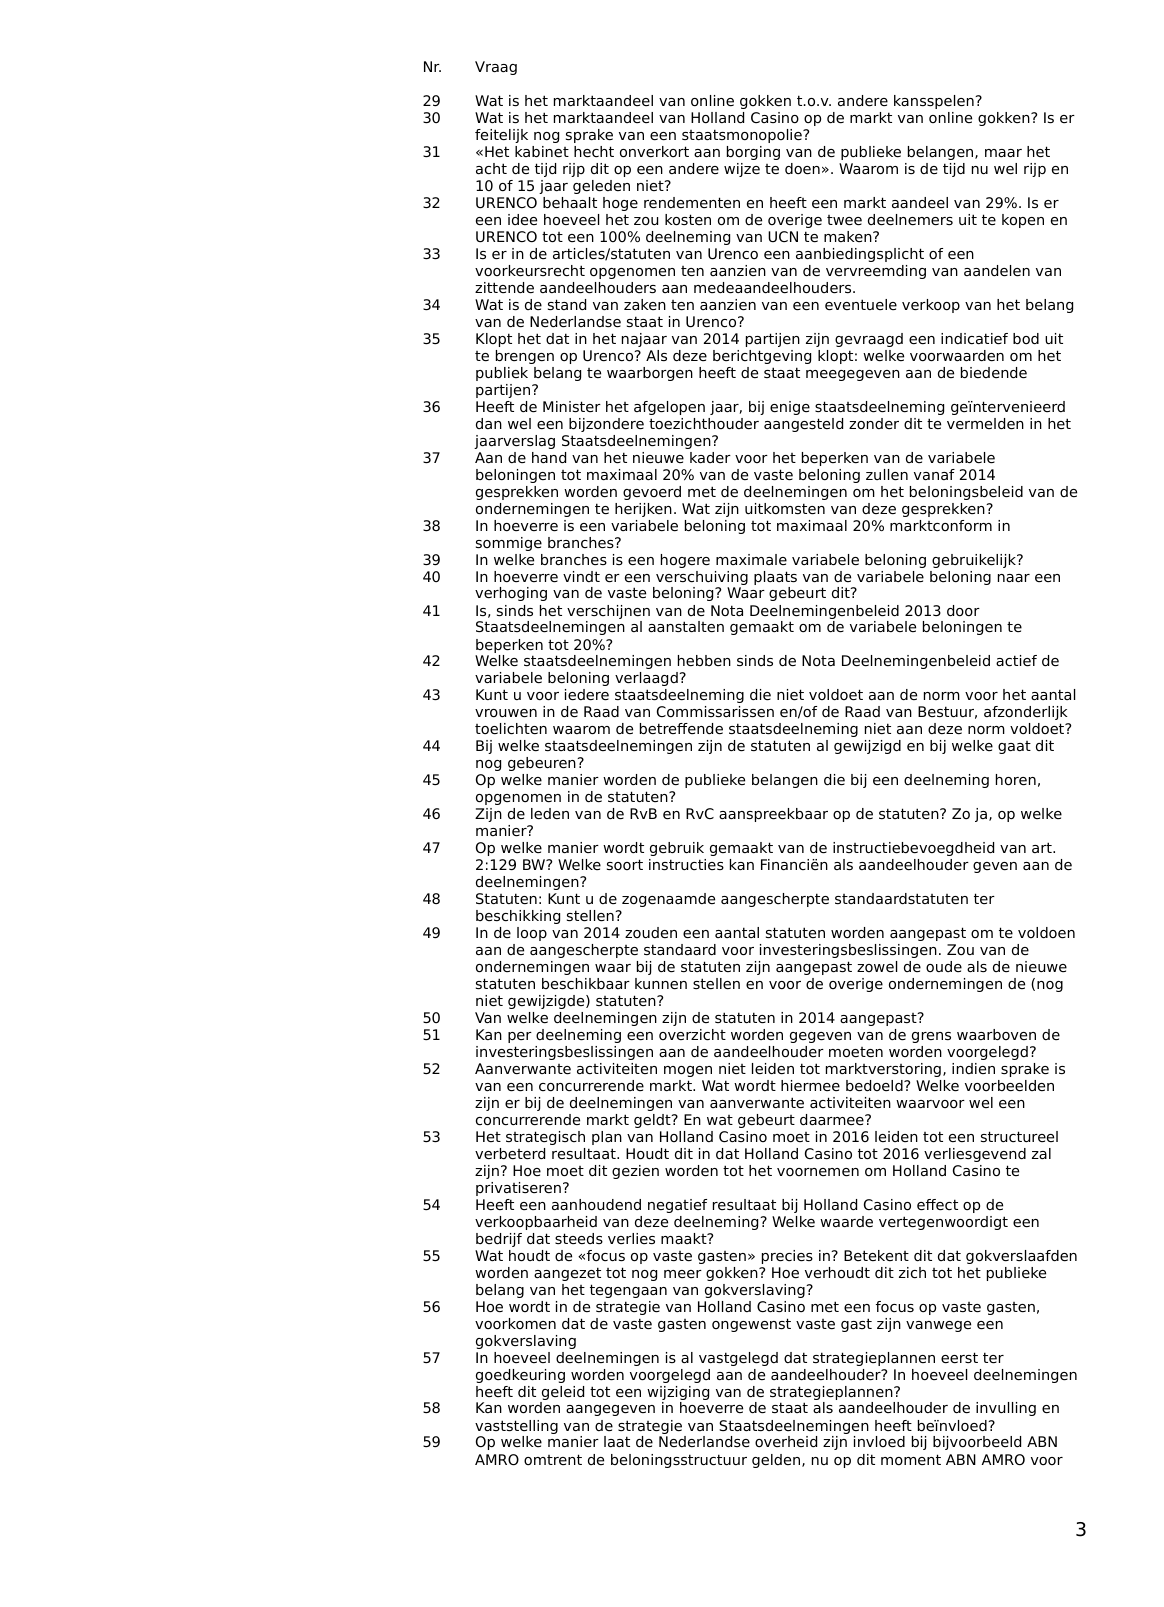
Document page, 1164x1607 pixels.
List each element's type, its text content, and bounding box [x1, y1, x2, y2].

table_cell 51 [422, 1027, 469, 1061]
table_cell 53 [422, 1129, 469, 1197]
table_header Nr. [422, 59, 469, 76]
table_cell 59 [422, 1434, 469, 1468]
table_cell 45 [422, 772, 469, 806]
table_cell 54 [422, 1197, 469, 1248]
table_cell 34 [422, 297, 469, 331]
table_cell 33 [422, 246, 469, 297]
table_cell 42 [422, 653, 469, 687]
table_cell Op welke manier laat de Nederlandse overheid zijn invloed bij bijvoorbeeld ABN AMRO omtrent de beloningsstructuur gelden, nu op dit moment ABN AMRO voor [469, 1434, 1087, 1468]
table_cell Is, sinds het verschijnen van de Nota Deelnemingenbeleid 2013 door Staatsdeelnemingen al aanstalten gemaakt om de variabele beloningen te beperken tot 20%? [469, 603, 1087, 653]
table_cell Het strategisch plan van Holland Casino moet in 2016 leiden tot een structureel verbeterd resultaat. Houdt dit in dat Holland Casino tot 2016 verliesgevend zal zijn? Hoe moet dit gezien worden tot het voornemen om Holland Casino te privatiseren? [469, 1129, 1087, 1197]
table_cell Welke staatsdeelnemingen hebben sinds de Nota Deelnemingenbeleid actief de variabele beloning verlaagd? [469, 653, 1087, 687]
table_cell In welke branches is een hogere maximale variabele beloning gebruikelijk? [469, 551, 1087, 568]
table_cell [469, 76, 1087, 93]
table_cell Heeft de Minister het afgelopen jaar, bij enige staatsdeelneming geïntervenieerd dan wel een bijzondere toezichthouder aangesteld zonder dit te vermelden in het jaarverslag Staatsdeelnemingen? [469, 399, 1087, 449]
table_cell 40 [422, 569, 469, 602]
table_cell Statuten: Kunt u de zogenaamde aangescherpte standaardstatuten ter beschikking stellen? [469, 891, 1087, 925]
table_cell 31 [422, 144, 469, 195]
table_cell Heeft een aanhoudend negatief resultaat bij Holland Casino effect op de verkoopbaarheid van deze deelneming? Welke waarde vertegenwoordigt een bedrijf dat steeds verlies maakt? [469, 1197, 1087, 1248]
table_cell 56 [422, 1299, 469, 1349]
table_cell 39 [422, 551, 469, 568]
table_cell 58 [422, 1400, 469, 1434]
table_cell 44 [422, 738, 469, 772]
table_cell 55 [422, 1248, 469, 1298]
table_header Vraag [469, 59, 1087, 76]
table_cell Bij welke staatsdeelnemingen zijn de statuten al gewijzigd en bij welke gaat dit nog gebeuren? [469, 738, 1087, 772]
table_cell In hoeverre vindt er een verschuiving plaats van de variabele beloning naar een verhoging van de vaste beloning? Waar gebeurt dit? [469, 569, 1087, 602]
table_cell Kunt u voor iedere staatsdeelneming die niet voldoet aan de norm voor het aantal vrouwen in de Raad van Commissarissen en/of de Raad van Bestuur, afzonderlijk toelichten waarom de betreffende staatsdeelneming niet aan deze norm voldoet? [469, 687, 1087, 738]
table_cell Op welke manier wordt gebruik gemaakt van de instructiebevoegdheid van art. 2:129 BW? Welke soort instructies kan Financiën als aandeelhouder geven aan de deelnemingen? [469, 840, 1087, 891]
table_cell Op welke manier worden de publieke belangen die bij een deelneming horen, opgenomen in de statuten? [469, 772, 1087, 806]
table_cell Zijn de leden van de RvB en RvC aanspreekbaar op de statuten? Zo ja, op welke manier? [469, 806, 1087, 840]
table_cell 38 [422, 518, 469, 551]
table_cell 29 [422, 93, 469, 110]
table_cell 57 [422, 1350, 469, 1400]
table_cell Hoe wordt in de strategie van Holland Casino met een focus op vaste gasten, voorkomen dat de vaste gasten ongewenst vaste gast zijn vanwege een gokverslaving [469, 1299, 1087, 1349]
table_cell 49 [422, 925, 469, 1010]
table_cell Klopt het dat in het najaar van 2014 partijen zijn gevraagd een indicatief bod uit te brengen op Urenco? Als deze berichtgeving klopt: welke voorwaarden om het publiek belang te waarborgen heeft de staat meegegeven aan de biedende partijen? [469, 331, 1087, 399]
table_cell Aan de hand van het nieuwe kader voor het beperken van de variabele beloningen tot maximaal 20% van de vaste beloning zullen vanaf 2014 gesprekken worden gevoerd met de deelnemingen om het beloningsbeleid van de ondernemingen te herijken. Wat zijn uitkomsten van deze gesprekken? [469, 450, 1087, 517]
table_cell In hoeverre is een variabele beloning tot maximaal 20% marktconform in sommige branches? [469, 518, 1087, 551]
table_cell Wat is het marktaandeel van online gokken t.o.v. andere kansspelen? [469, 93, 1087, 110]
table_cell Is er in de articles/statuten van Urenco een aanbiedingsplicht of een voorkeursrecht opgenomen ten aanzien van de vervreemding van aandelen van zittende aandeelhouders aan medeaandeelhouders. [469, 246, 1087, 297]
table_cell 52 [422, 1061, 469, 1129]
table_cell 30 [422, 110, 469, 144]
table_cell Van welke deelnemingen zijn de statuten in 2014 aangepast? [469, 1010, 1087, 1027]
table_cell «Het kabinet hecht onverkort aan borging van de publieke belangen, maar het acht de tijd rijp dit op een andere wijze te doen». Waarom is de tijd nu wel rijp en 10 of 15 jaar geleden niet? [469, 144, 1087, 195]
table_cell 48 [422, 891, 469, 925]
table_cell 46 [422, 806, 469, 840]
table_cell 36 [422, 399, 469, 449]
table_cell Kan per deelneming een overzicht worden gegeven van de grens waarboven de investeringsbeslissingen aan de aandeelhouder moeten worden voorgelegd? [469, 1027, 1087, 1061]
table_cell 37 [422, 450, 469, 517]
table_cell 41 [422, 603, 469, 653]
table_cell Aanverwante activiteiten mogen niet leiden tot marktverstoring, indien sprake is van een concurrerende markt. Wat wordt hiermee bedoeld? Welke voorbeelden zijn er bij de deelnemingen van aanverwante activiteiten waarvoor wel een concurrerende markt geldt? En wat gebeurt daarmee? [469, 1061, 1087, 1129]
table_cell 43 [422, 687, 469, 738]
table_cell In hoeveel deelnemingen is al vastgelegd dat strategieplannen eerst ter goedkeuring worden voorgelegd aan de aandeelhouder? In hoeveel deelnemingen heeft dit geleid tot een wijziging van de strategieplannen? [469, 1350, 1087, 1400]
table_cell In de loop van 2014 zouden een aantal statuten worden aangepast om te voldoen aan de aangescherpte standaard voor investeringsbeslissingen. Zou van de ondernemingen waar bij de statuten zijn aangepast zowel de oude als de nieuwe statuten beschikbaar kunnen stellen en voor de overige ondernemingen de (nog niet gewijzigde) statuten? [469, 925, 1087, 1010]
table_cell 50 [422, 1010, 469, 1027]
table_cell Wat is het marktaandeel van Holland Casino op de markt van online gokken? Is er feitelijk nog sprake van een staatsmonopolie? [469, 110, 1087, 144]
table_cell URENCO behaalt hoge rendementen en heeft een markt aandeel van 29%. Is er een idee hoeveel het zou kosten om de overige twee deelnemers uit te kopen en URENCO tot een 100% deelneming van UCN te maken? [469, 195, 1087, 246]
table_cell Wat is de stand van zaken ten aanzien van een eventuele verkoop van het belang van de Nederlandse staat in Urenco? [469, 297, 1087, 331]
table_cell Kan worden aangegeven in hoeverre de staat als aandeelhouder de invulling en vaststelling van de strategie van Staatsdeelnemingen heeft beïnvloed? [469, 1400, 1087, 1434]
table_cell 32 [422, 195, 469, 246]
table_cell 35 [422, 331, 469, 399]
table_cell [422, 76, 469, 93]
table_cell 47 [422, 840, 469, 891]
table_cell Wat houdt de «focus op vaste gasten» precies in? Betekent dit dat gokverslaafden worden aangezet tot nog meer gokken? Hoe verhoudt dit zich tot het publieke belang van het tegengaan van gokverslaving? [469, 1248, 1087, 1298]
